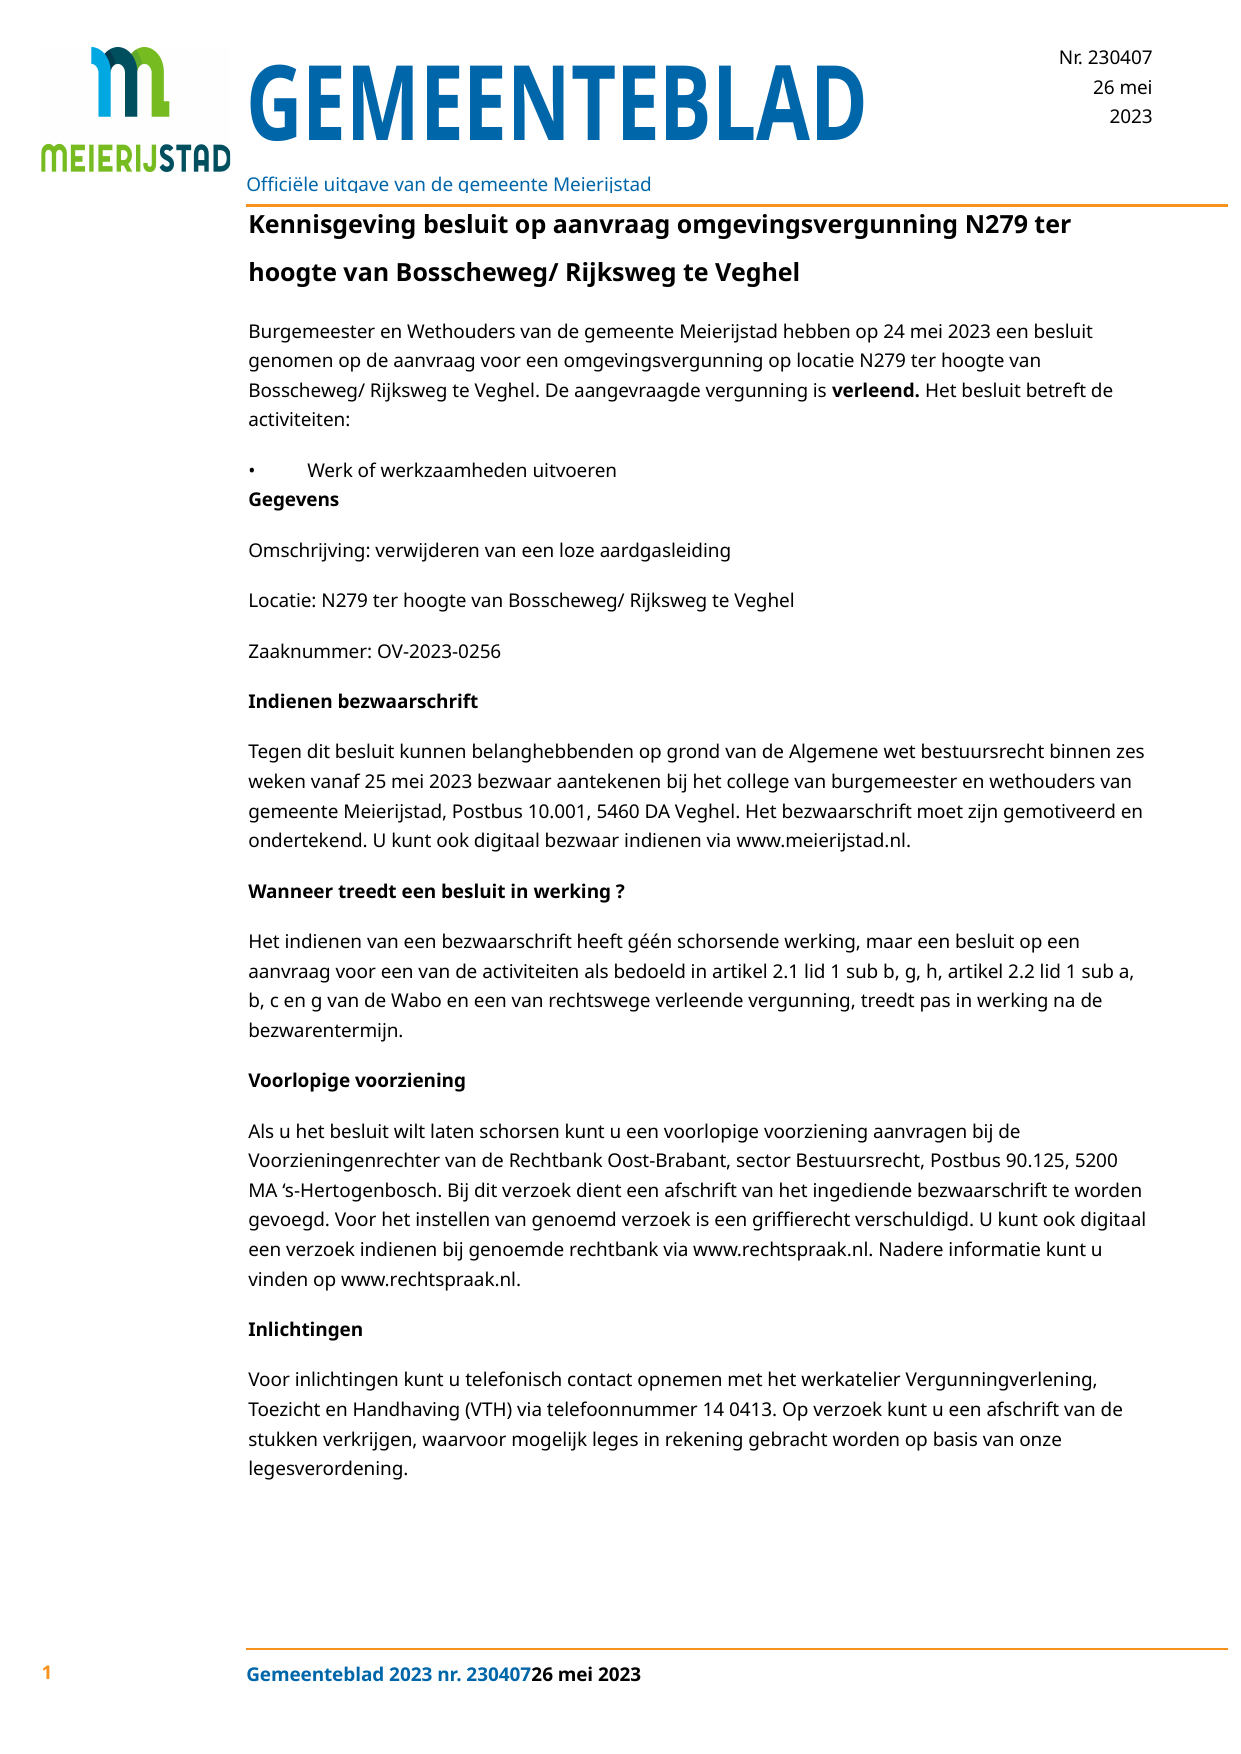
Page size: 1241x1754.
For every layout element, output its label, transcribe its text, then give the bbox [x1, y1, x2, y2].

text Voor inlichtingen kunt u telefonisch contact opnemen met het werkatelier Vergunningverlening, Toezicht en Handhaving (VTH) via telefoonnummer 14 0413. Op verzoek kunt u een afschrift van de stukken verkrijgen, waarvoor mogelijk leges in rekening gebracht worden op basis van onze legesverordening. [248, 1367, 1152, 1481]
text Locatie: N279 ter hoogte van Bosscheweg/ Rijksweg te Veghel [248, 587, 1152, 613]
text Omschrijving: verwijderen van een loze aardgasleiding [248, 537, 1152, 563]
text Wanneer treedt een besluit in werking ? [248, 878, 1152, 904]
text Burgemeester en Wethouders van de gemeente Meierijstad hebben op 24 mei 2023 een besluit genomen op de aanvraag voor een omgevingsvergunning op locatie N279 ter hoogte van Bosscheweg/ Rijksweg te Veghel. De aangevraagde vergunning is verleend. Het besluit betreft de activiteiten: [248, 318, 1152, 432]
text Het indienen van een bezwaarschrift heeft géén schorsende werking, maar een besluit op een aanvraag voor een van de activiteiten als bedoeld in artikel 2.1 lid 1 sub b, g, h, artikel 2.2 lid 1 sub a, b, c en g van de Wabo en een van rechtswege verleende vergunning, treedt pas in werking na de bezwarentermijn. [248, 928, 1152, 1043]
text Gegevens [248, 487, 1152, 512]
text Inlichtingen [248, 1316, 1152, 1342]
text Zaaknummer: OV-2023-0256 [248, 638, 1152, 664]
list Werk of werkzaamheden uitvoeren [248, 457, 1152, 483]
text Als u het besluit wilt laten schorsen kunt u een voorlopige voorziening aanvragen bij de Voorzieningenrechter van de Rechtbank Oost-Brabant, sector Bestuursrecht, Postbus 90.125, 5200 MA ‘s-Hertogenbosch. Bij dit verzoek dient een afschrift van het ingediende bezwaarschrift te worden gevoegd. Voor het instellen van genoemd verzoek is een griffierecht verschuldigd. U kunt ook digitaal een verzoek indienen bij genoemde rechtbank via www.rechtspraak.nl. Nadere informatie kunt u vinden op www.rechtspraak.nl. [248, 1118, 1152, 1292]
text Tegen dit besluit kunnen belanghebbenden op grond van de Algemene wet bestuursrecht binnen zes weken vanaf 25 mei 2023 bezwaar aantekenen bij het college van burgemeester en wethouders van gemeente Meierijstad, Postbus 10.001, 5460 DA Veghel. Het bezwaarschrift moet zijn gemotiveerd en ondertekend. U kunt ook digitaal bezwaar indienen via www.meierijstad.nl. [248, 739, 1152, 853]
picture [41, 47, 231, 172]
text Voorlopige voorziening [248, 1067, 1152, 1093]
text Indienen bezwaarschrift [248, 688, 1152, 714]
text Kennisgeving besluit op aanvraag omgevingsvergunning N279 ter hoogte van Bosscheweg/ Rijksweg te Veghel [248, 207, 1152, 288]
